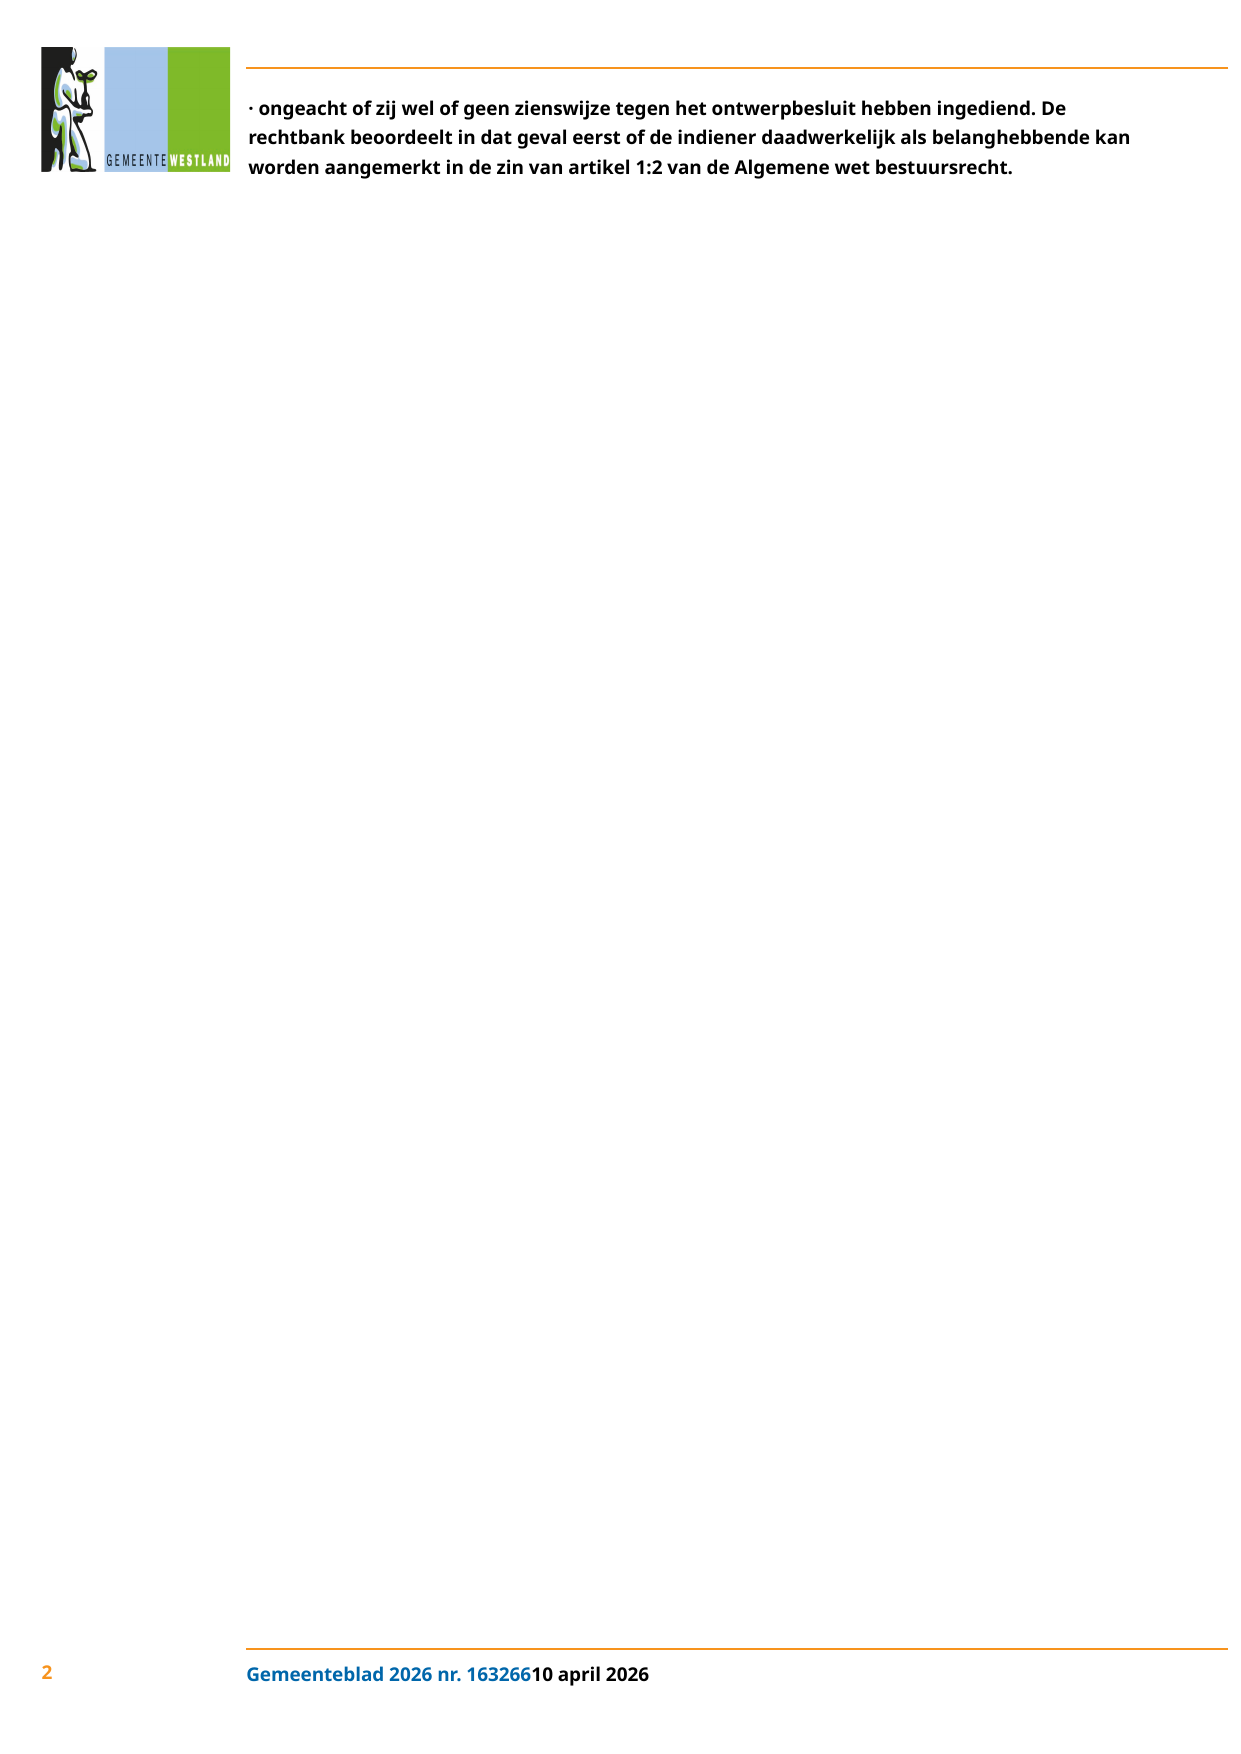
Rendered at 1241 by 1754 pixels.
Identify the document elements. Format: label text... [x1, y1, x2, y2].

text · ongeacht of zij wel of geen zienswijze tegen het ontwerpbesluit hebben ingediend. De rechtbank beoordeelt in dat geval eerst of de indiener daadwerkelijk als belanghebbende kan worden aangemerkt in de zin van artikel 1:2 van de Algemene wet bestuursrecht. [248, 95, 1152, 180]
picture [41, 47, 231, 172]
